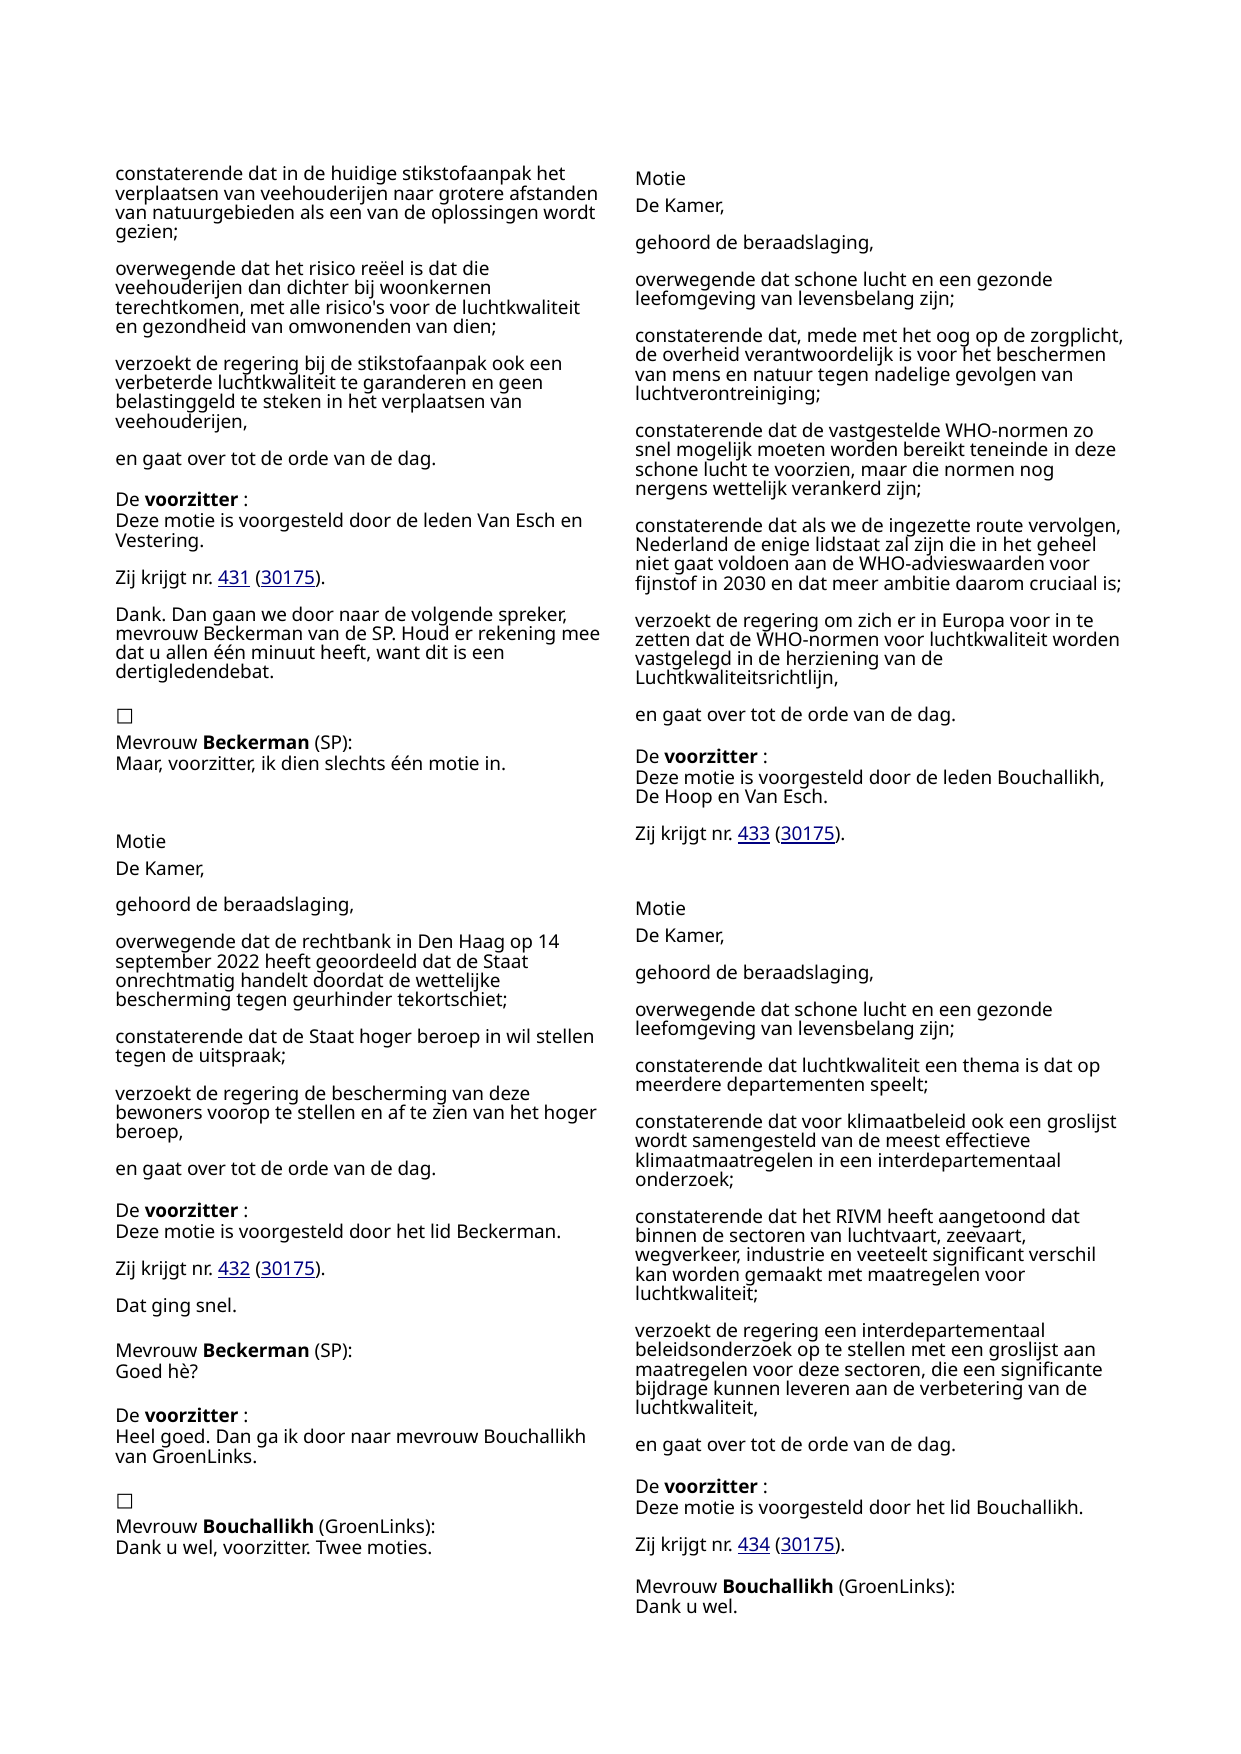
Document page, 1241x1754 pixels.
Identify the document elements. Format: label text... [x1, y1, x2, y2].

text en gaat over tot de orde van de dag. [115, 1160, 605, 1179]
text Zij krijgt nr. 433 (30175). [635, 825, 1125, 844]
text Deze motie is voorgesteld door de leden Van Esch en Vestering. [115, 512, 605, 551]
text verzoekt de regering bij de stikstofaanpak ook een verbeterde luchtkwaliteit te garanderen en geen belastinggeld te steken in het verplaatsen van veehouderijen, [115, 355, 605, 432]
text verzoekt de regering om zich er in Europa voor in te zetten dat de WHO-normen voor luchtkwaliteit worden vastgelegd in de herziening van de Luchtkwaliteitsrichtlijn, [635, 612, 1125, 689]
text Dat ging snel. [115, 1297, 605, 1316]
text Dank. Dan gaan we door naar de volgende spreker, mevrouw Beckerman van de SP. Houd er rekening mee dat u allen één minuut heeft, want dit is een dertigledendebat. [115, 606, 605, 683]
text constaterende dat voor klimaatbeleid ook een groslijst wordt samengesteld van de meest effectieve klimaatmaatregelen in een interdepartementaal onderzoek; [635, 1113, 1125, 1190]
text Mevrouw Beckerman (SP): [115, 1337, 605, 1363]
text Mevrouw Beckerman (SP): [115, 729, 605, 755]
text constaterende dat als we de ingezette route vervolgen, Nederland de enige lidstaat zal zijn die in het geheel niet gaat voldoen aan de WHO-advieswaarden voor fijnstof in 2030 en dat meer ambitie daarom cruciaal is; [635, 517, 1125, 594]
text Heel goed. Dan ga ik door naar mevrouw Bouchallikh van GroenLinks. [115, 1428, 605, 1467]
text De Kamer, [635, 197, 1125, 216]
text De voorzitter : [115, 1197, 605, 1223]
text overwegende dat het risico reëel is dat die veehouderijen dan dichter bij woonkernen terechtkomen, met alle risico's voor de luchtkwaliteit en gezondheid van omwonenden van dien; [115, 260, 605, 337]
text en gaat over tot de orde van de dag. [635, 1436, 1125, 1455]
text constaterende dat het RIVM heeft aangetoond dat binnen de sectoren van luchtvaart, zeevaart, wegverkeer, industrie en veeteelt significant verschil kan worden gemaakt met maatregelen voor luchtkwaliteit; [635, 1208, 1125, 1304]
text De Kamer, [115, 859, 605, 879]
text overwegende dat de rechtbank in Den Haag op 14 september 2022 heeft geoordeeld dat de Staat onrechtmatig handelt doordat de wettelijke bescherming tegen geurhinder tekortschiet; [115, 933, 605, 1011]
text gehoord de beraadslaging, [115, 896, 605, 916]
text Dank u wel, voorzitter. Twee moties. [115, 1539, 605, 1558]
text Deze motie is voorgesteld door het lid Beckerman. [115, 1223, 605, 1242]
text gehoord de beraadslaging, [635, 964, 1125, 983]
text De voorzitter : [635, 1473, 1125, 1499]
text overwegende dat schone lucht en een gezonde leefomgeving van levensbelang zijn; [635, 1001, 1125, 1039]
text Maar, voorzitter, ik dien slechts één motie in. [115, 755, 605, 774]
text Goed hè? [115, 1363, 605, 1382]
text Deze motie is voorgesteld door het lid Bouchallikh. [635, 1499, 1125, 1518]
text overwegende dat schone lucht en een gezonde leefomgeving van levensbelang zijn; [635, 271, 1125, 309]
text Dank u wel. [635, 1598, 1125, 1618]
text constaterende dat, mede met het oog op de zorgplicht, de overheid verantwoordelijk is voor het beschermen van mens en natuur tegen nadelige gevolgen van luchtverontreiniging; [635, 327, 1125, 404]
text Zij krijgt nr. 431 (30175). [115, 569, 605, 588]
text Deze motie is voorgesteld door de leden Bouchallikh, De Hoop en Van Esch. [635, 769, 1125, 808]
text Zij krijgt nr. 434 (30175). [635, 1536, 1125, 1555]
text De voorzitter : [115, 1403, 605, 1428]
text Mevrouw Bouchallikh (GroenLinks): [115, 1513, 605, 1539]
text Motie [635, 165, 1125, 191]
text De voorzitter : [635, 743, 1125, 769]
text en gaat over tot de orde van de dag. [635, 706, 1125, 726]
text constaterende dat in de huidige stikstofaanpak het verplaatsen van veehouderijen naar grotere afstanden van natuurgebieden als een van de oplossingen wordt gezien; [115, 165, 605, 242]
text Motie [635, 895, 1125, 921]
text ⬜ [115, 704, 605, 729]
text verzoekt de regering de bescherming van deze bewoners voorop te stellen en af te zien van het hoger beroep, [115, 1084, 605, 1142]
text constaterende dat de vastgestelde WHO-normen zo snel mogelijk moeten worden bereikt teneinde in deze schone lucht te voorzien, maar die normen nog nergens wettelijk verankerd zijn; [635, 422, 1125, 499]
text verzoekt de regering een interdepartementaal beleidsonderzoek op te stellen met een groslijst aan maatregelen voor deze sectoren, die een significante bijdrage kunnen leveren aan de verbetering van de luchtkwaliteit, [635, 1322, 1125, 1418]
text constaterende dat de Staat hoger beroep in wil stellen tegen de uitspraak; [115, 1028, 605, 1067]
text Motie [115, 828, 605, 853]
text Mevrouw Bouchallikh (GroenLinks): [635, 1573, 1125, 1598]
text De Kamer, [635, 927, 1125, 946]
text constaterende dat luchtkwaliteit een thema is dat op meerdere departementen speelt; [635, 1057, 1125, 1095]
text ⬜ [115, 1488, 605, 1513]
text gehoord de beraadslaging, [635, 234, 1125, 253]
text Zij krijgt nr. 432 (30175). [115, 1260, 605, 1279]
text en gaat over tot de orde van de dag. [115, 450, 605, 469]
text De voorzitter : [115, 487, 605, 512]
